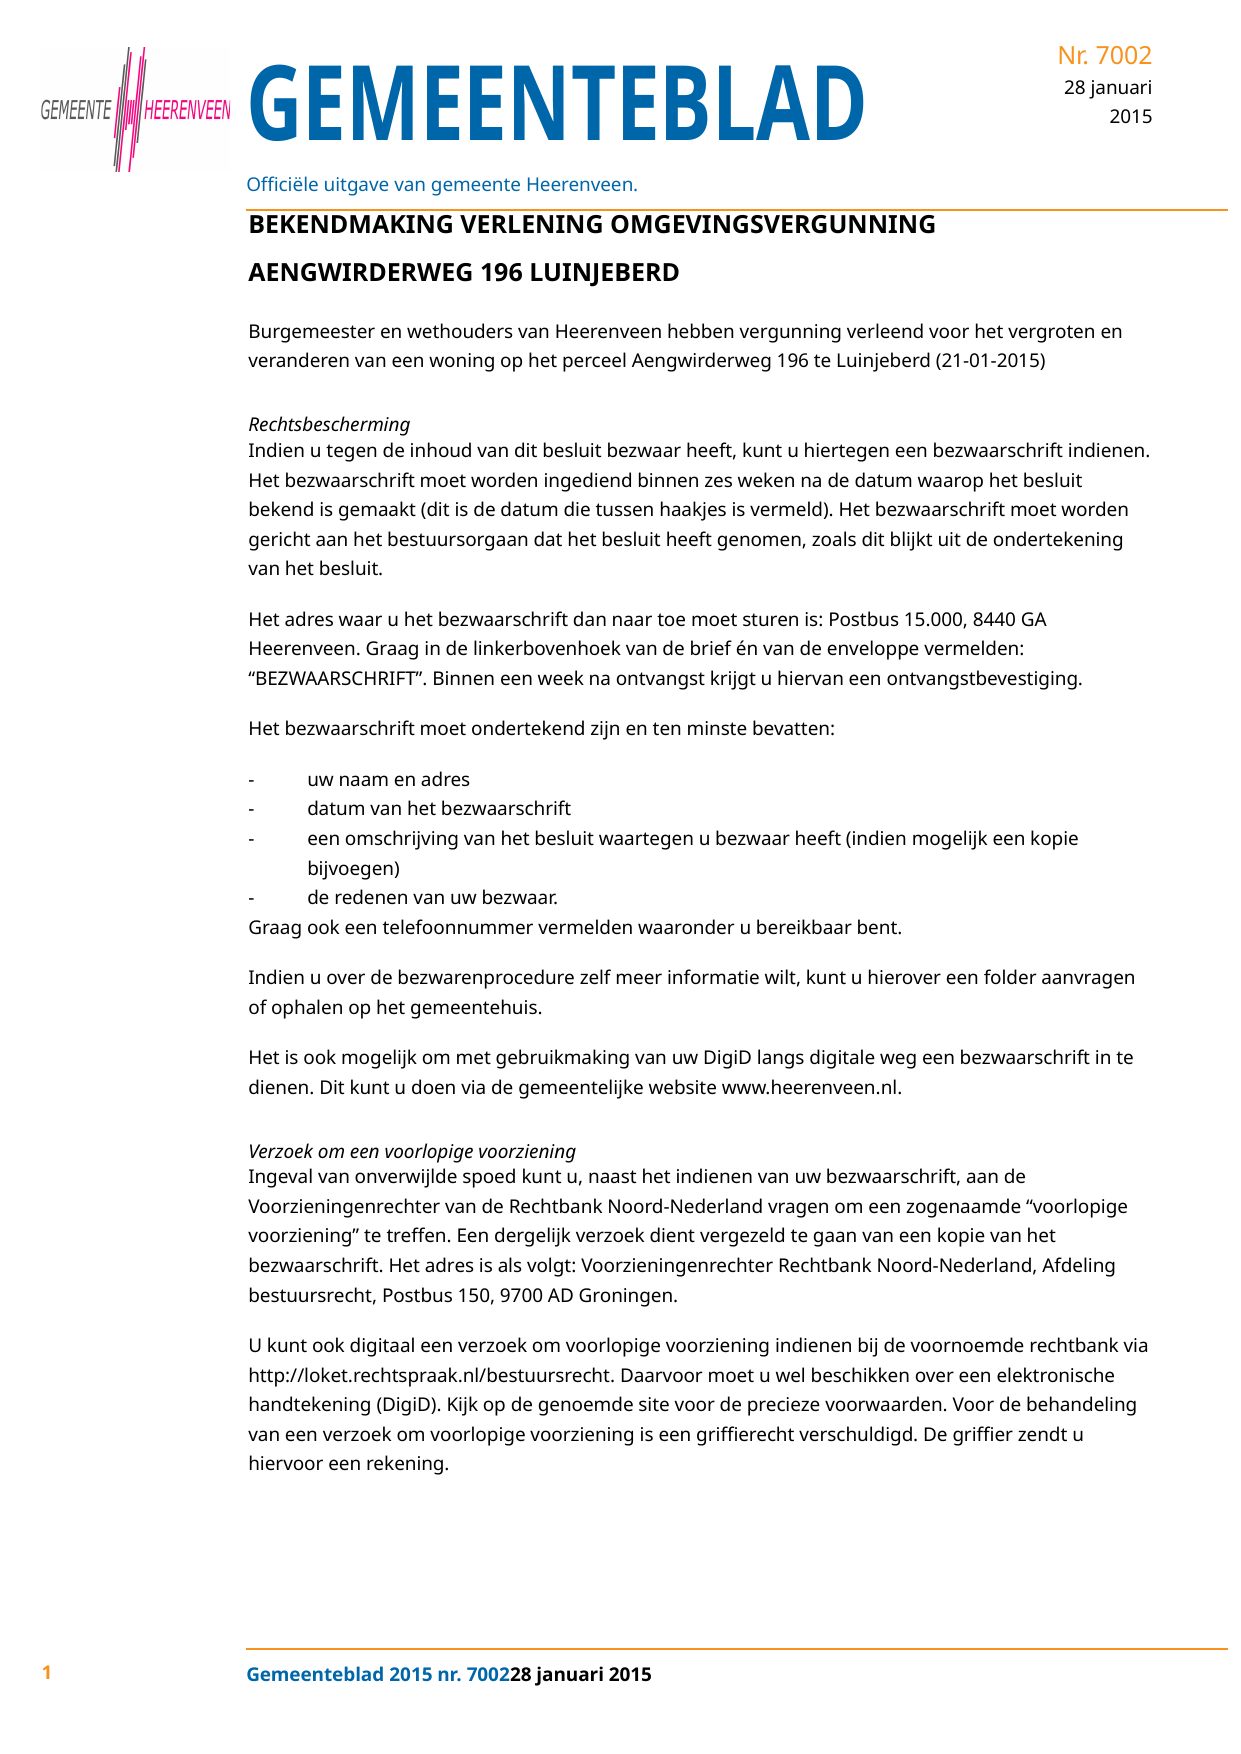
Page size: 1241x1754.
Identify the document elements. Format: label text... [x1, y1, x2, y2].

list uw naam en adres [248, 766, 1152, 792]
text Verzoek om een voorlopige voorziening [248, 1138, 1152, 1163]
picture [41, 47, 231, 172]
text Graag ook een telefoonnummer vermelden waaronder u bereikbaar bent. [248, 914, 1152, 939]
text Het bezwaarschrift moet ondertekend zijn en ten minste bevatten: [248, 716, 1152, 741]
text Indien u over de bezwarenprocedure zelf meer informatie wilt, kunt u hierover een folder aanvragen of ophalen op het gemeentehuis. [248, 964, 1152, 1019]
text Burgemeester en wethouders van Heerenveen hebben vergunning verleend voor het vergroten en veranderen van een woning op het perceel Aengwirderweg 196 te Luinjeberd (21-01-2015) [248, 318, 1152, 373]
list datum van het bezwaarschrift [248, 796, 1152, 821]
list de redenen van uw bezwaar. [248, 884, 1152, 910]
text Het is ook mogelijk om met gebruikmaking van uw DigiD langs digitale weg een bezwaarschrift in te dienen. Dit kunt u doen via de gemeentelijke website www.heerenveen.nl. [248, 1044, 1152, 1099]
text Het adres waar u het bezwaarschrift dan naar toe moet sturen is: Postbus 15.000, 8440 GA Heerenveen. Graag in de linkerbovenhoek van de brief én van de enveloppe vermelden: “BEZWAARSCHRIFT”. Binnen een week na ontvangst krijgt u hiervan een ontvangstbevestiging. [248, 606, 1152, 691]
text U kunt ook digitaal een verzoek om voorlopige voorziening indienen bij de voornoemde rechtbank via http://loket.rechtspraak.nl/bestuursrecht. Daarvoor moet u wel beschikken over een elektronische handtekening (DigiD). Kijk op de genoemde site voor de precieze voorwaarden. Voor de behandeling van een verzoek om voorlopige voorziening is een griffierecht verschuldigd. De griffier zendt u hiervoor een rekening. [248, 1332, 1152, 1476]
text BEKENDMAKING VERLENING OMGEVINGSVERGUNNING AENGWIRDERWEG 196 LUINJEBERD [248, 211, 1152, 288]
list een omschrijving van het besluit waartegen u bezwaar heeft (indien mogelijk een kopie bijvoegen) [248, 825, 1152, 880]
text Rechtsbescherming [248, 411, 1152, 437]
text Indien u tegen de inhoud van dit besluit bezwaar heeft, kunt u hiertegen een bezwaarschrift indienen. Het bezwaarschrift moet worden ingediend binnen zes weken na de datum waarop het besluit bekend is gemaakt (dit is de datum die tussen haakjes is vermeld). Het bezwaarschrift moet worden gericht aan het bestuursorgaan dat het besluit heeft genomen, zoals dit blijkt uit de ondertekening van het besluit. [248, 437, 1152, 581]
text Ingeval van onverwijlde spoed kunt u, naast het indienen van uw bezwaarschrift, aan de Voorzieningenrechter van de Rechtbank Noord-Nederland vragen om een zogenaamde “voorlopige voorziening” te treffen. Een dergelijk verzoek dient vergezeld te gaan van een kopie van het bezwaarschrift. Het adres is als volgt: Voorzieningenrechter Rechtbank Noord-Nederland, Afdeling bestuursrecht, Postbus 150, 9700 AD Groningen. [248, 1163, 1152, 1308]
